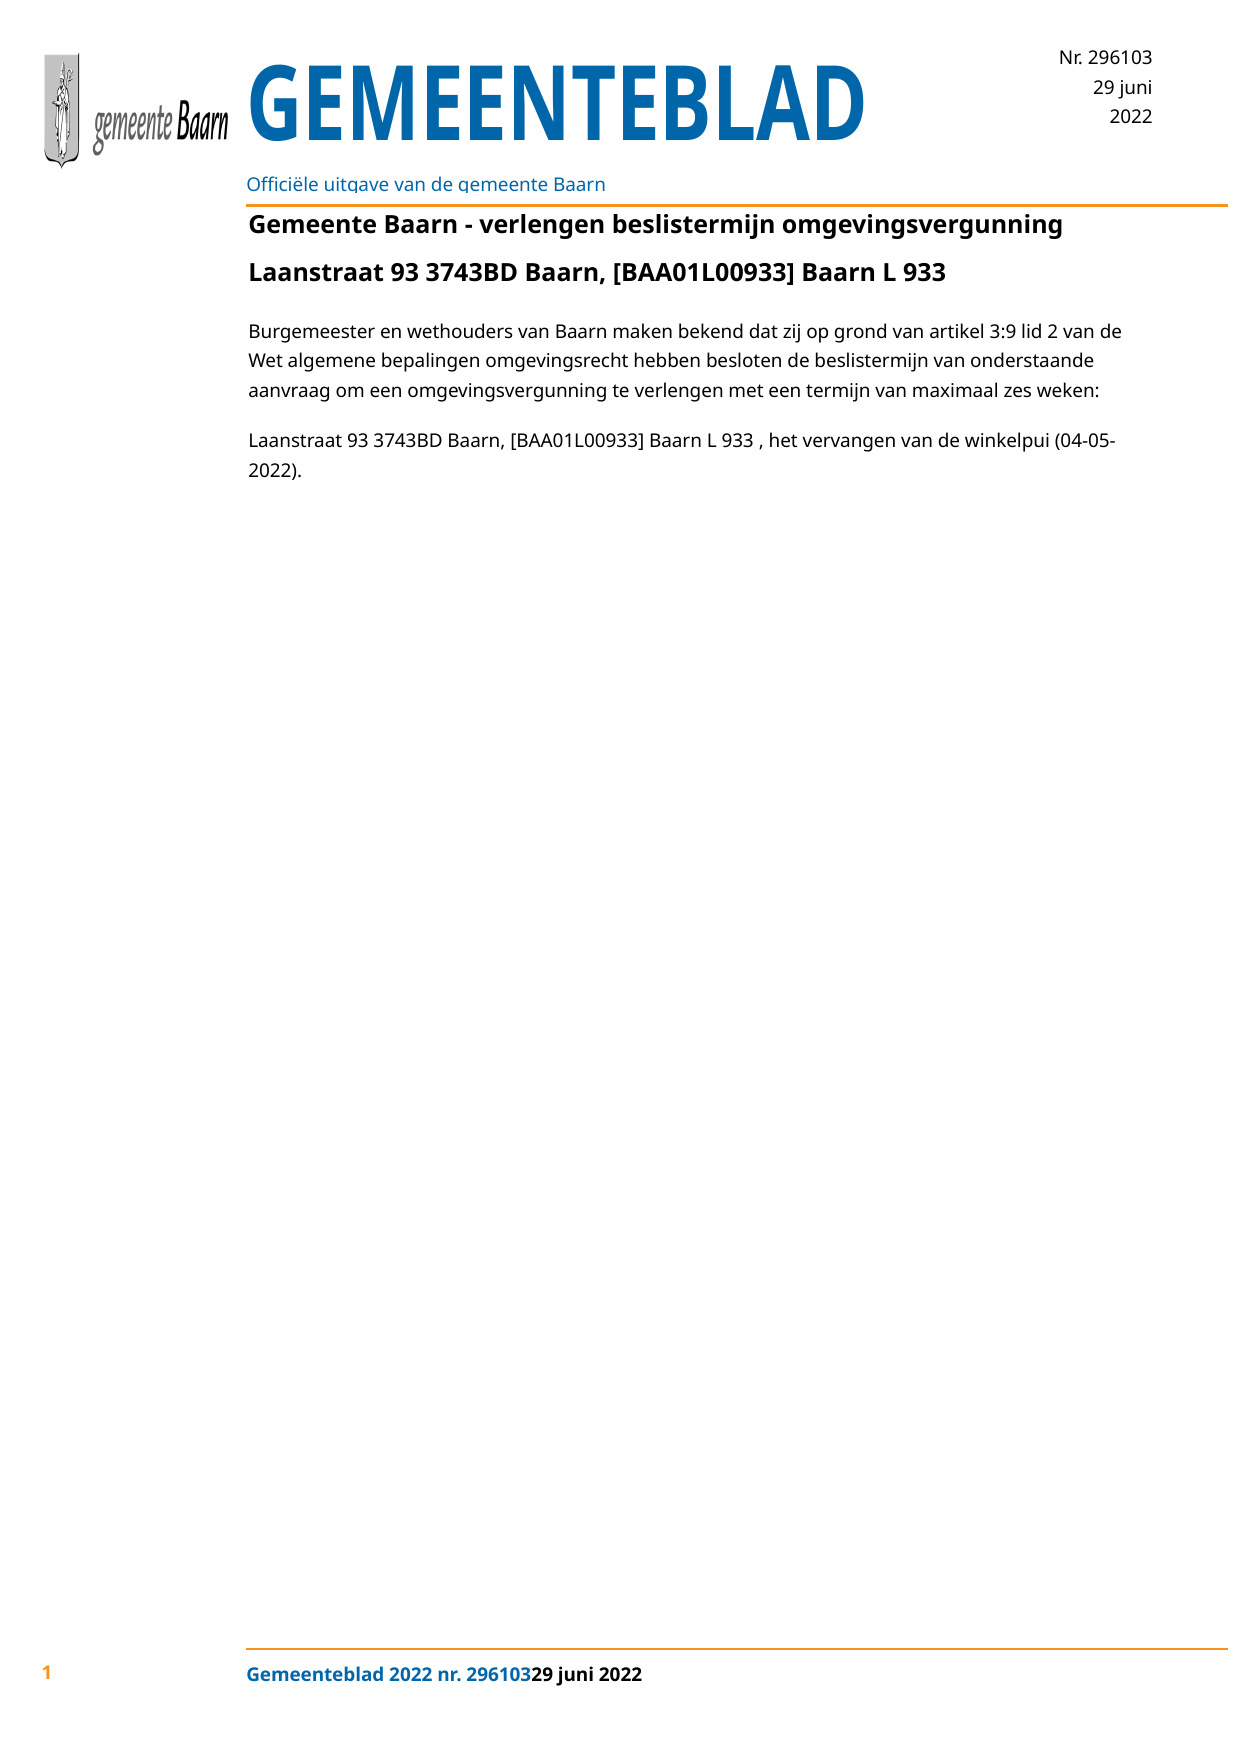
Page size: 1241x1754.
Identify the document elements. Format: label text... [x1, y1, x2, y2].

text Burgemeester en wethouders van Baarn maken bekend dat zij op grond van artikel 3:9 lid 2 van de Wet algemene bepalingen omgevingsrecht hebben besloten de beslistermijn van onderstaande aanvraag om een omgevingsvergunning te verlengen met een termijn van maximaal zes weken: [248, 318, 1152, 403]
text Gemeente Baarn - verlengen beslistermijn omgevingsvergunning Laanstraat 93 3743BD Baarn, [BAA01L00933] Baarn L 933 [248, 207, 1152, 288]
picture [41, 47, 231, 172]
text Laanstraat 93 3743BD Baarn, [BAA01L00933] Baarn L 933 , het vervangen van de winkelpui (04-05-2022). [248, 427, 1152, 483]
